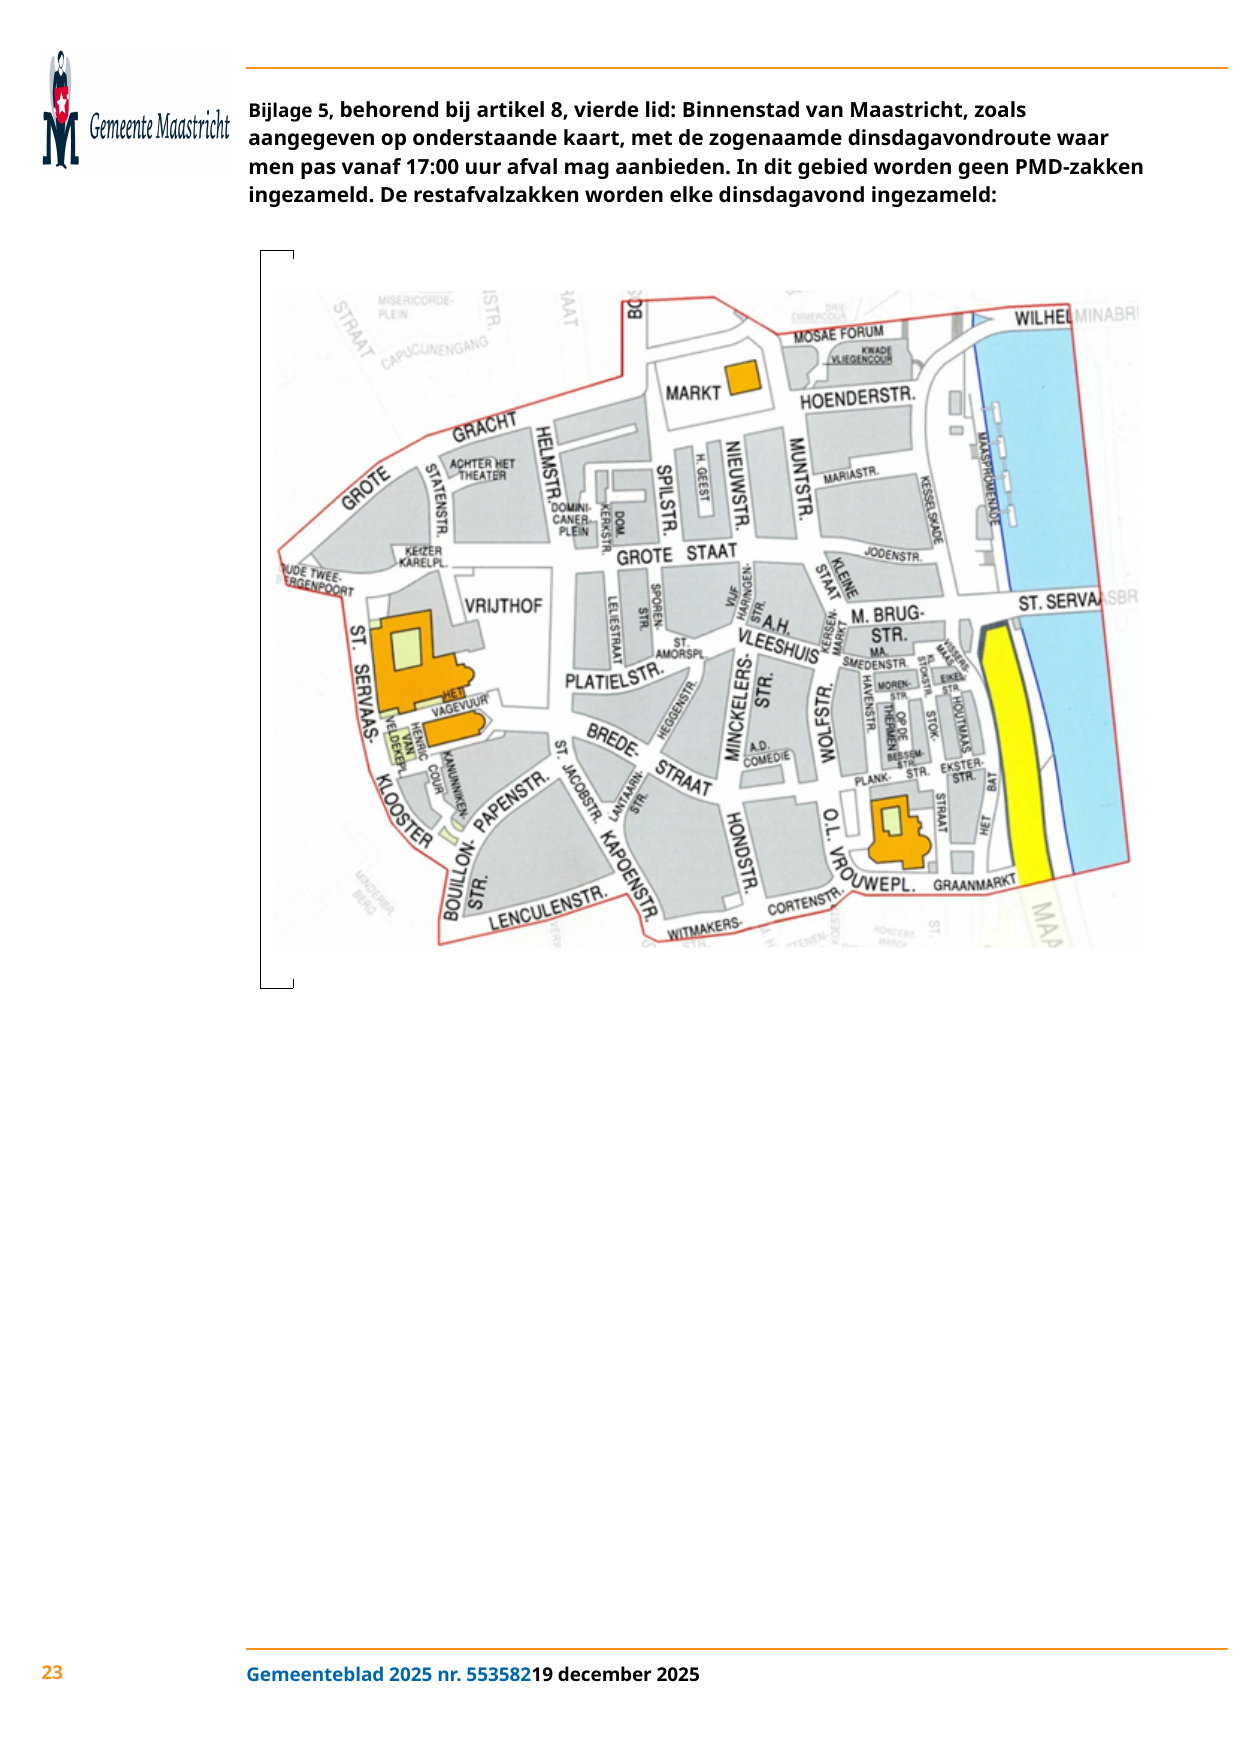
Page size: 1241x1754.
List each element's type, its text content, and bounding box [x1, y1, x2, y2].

picture [41, 47, 231, 172]
picture [268, 259, 1173, 979]
text Bijlage 5, behorend bij artikel 8, vierde lid: Binnenstad van Maastricht, zoals aangegeven op onderstaande kaart, met de zogenaamde dinsdagavondroute waar men pas vanaf 17:00 uur afval mag aanbieden. In dit gebied worden geen PMD-zakken ingezameld. De restafvalzakken worden elke dinsdagavond ingezameld: [248, 95, 1152, 209]
